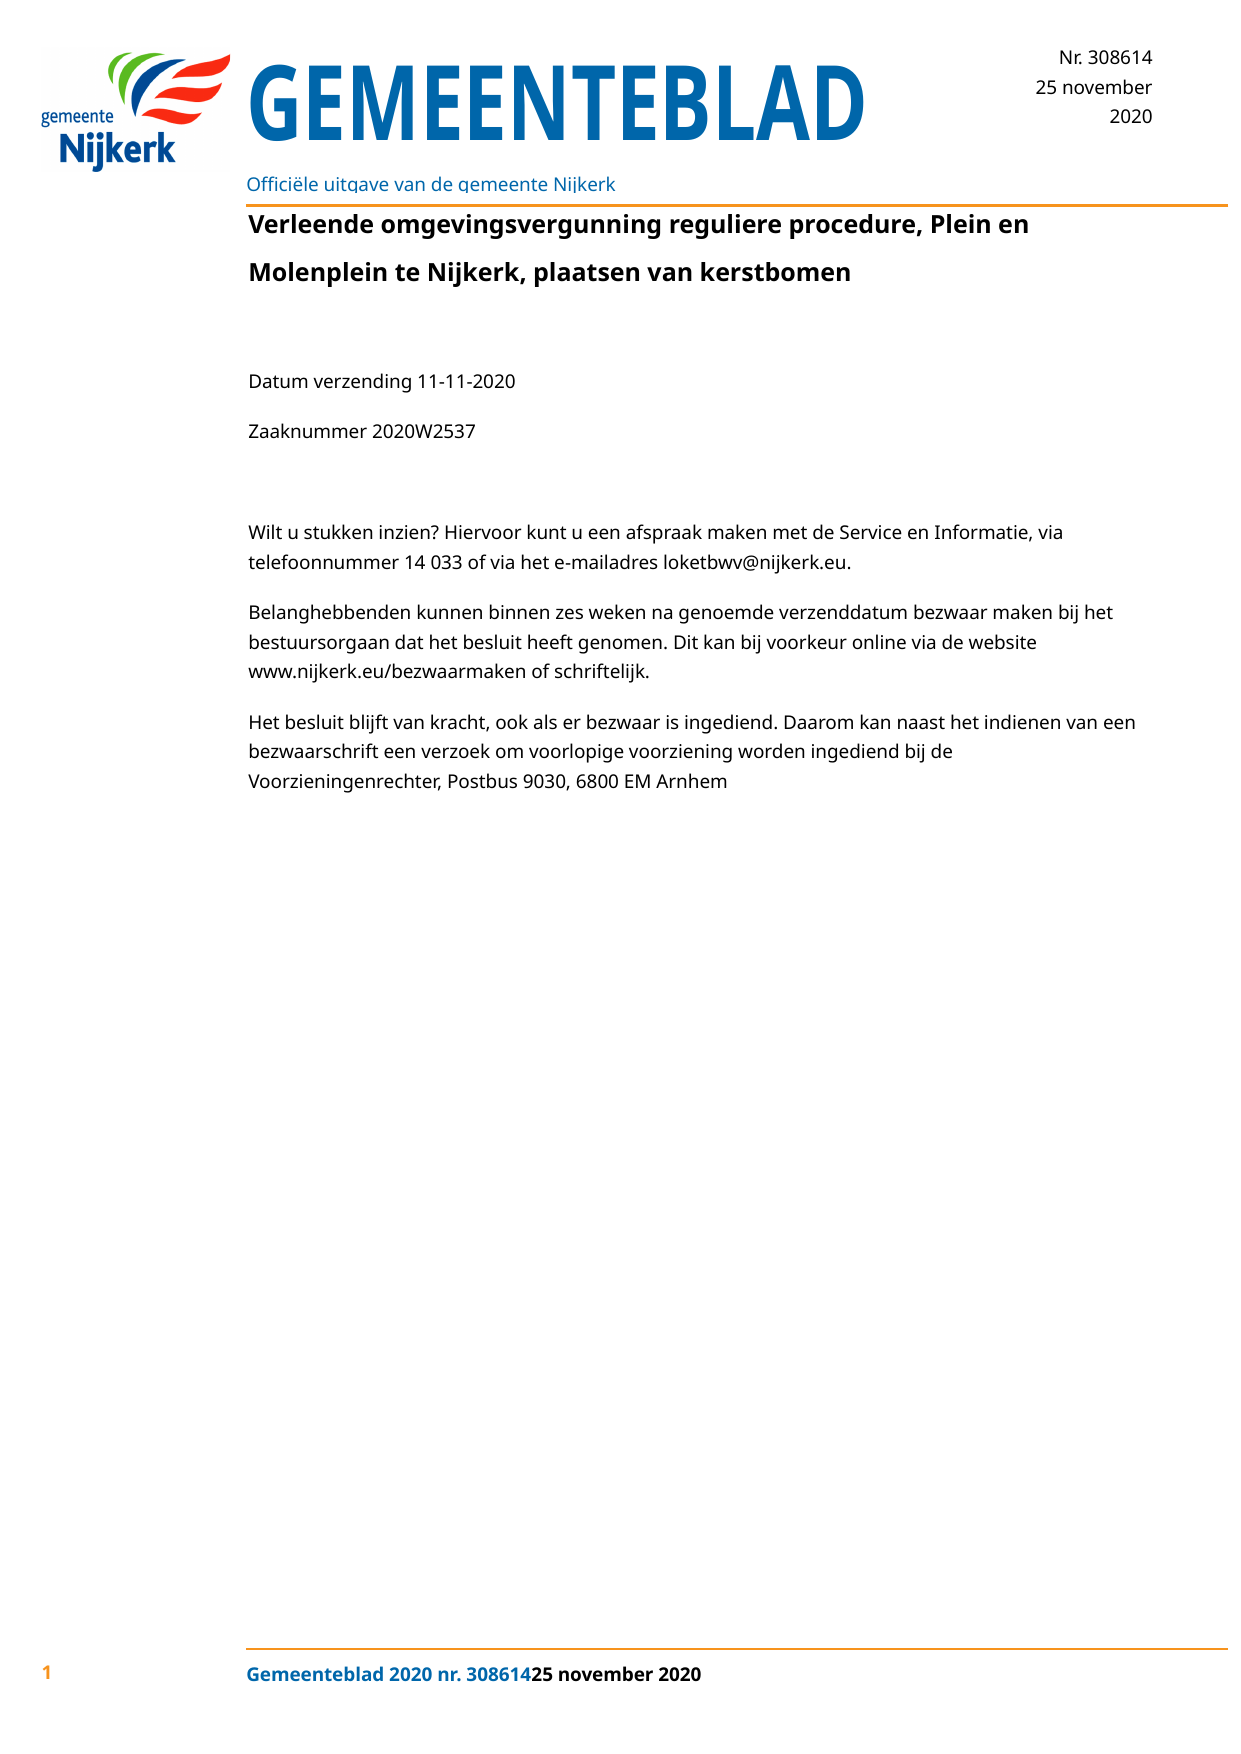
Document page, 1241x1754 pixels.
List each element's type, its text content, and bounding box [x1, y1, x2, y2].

text Belanghebbenden kunnen binnen zes weken na genoemde verzenddatum bezwaar maken bij het bestuursorgaan dat het besluit heeft genomen. Dit kan bij voorkeur online via de website www.nijkerk.eu/bezwaarmaken of schriftelijk. [248, 599, 1152, 684]
picture [41, 47, 231, 172]
text Zaaknummer 2020W2537 [248, 419, 1152, 444]
text Wilt u stukken inzien? Hiervoor kunt u een afspraak maken met de Service en Informatie, via telefoonnummer 14 033 of via het e-mailadres loketbwv@nijkerk.eu. [248, 519, 1152, 575]
text Het besluit blijft van kracht, ook als er bezwaar is ingediend. Daarom kan naast het indienen van een bezwaarschrift een verzoek om voorlopige voorziening worden ingediend bij de Voorzieningenrechter, Postbus 9030, 6800 EM Arnhem [248, 709, 1152, 794]
text Verleende omgevingsvergunning reguliere procedure, Plein en Molenplein te Nijkerk, plaatsen van kerstbomen [248, 207, 1152, 288]
text Datum verzending 11-11-2020 [248, 368, 1152, 394]
